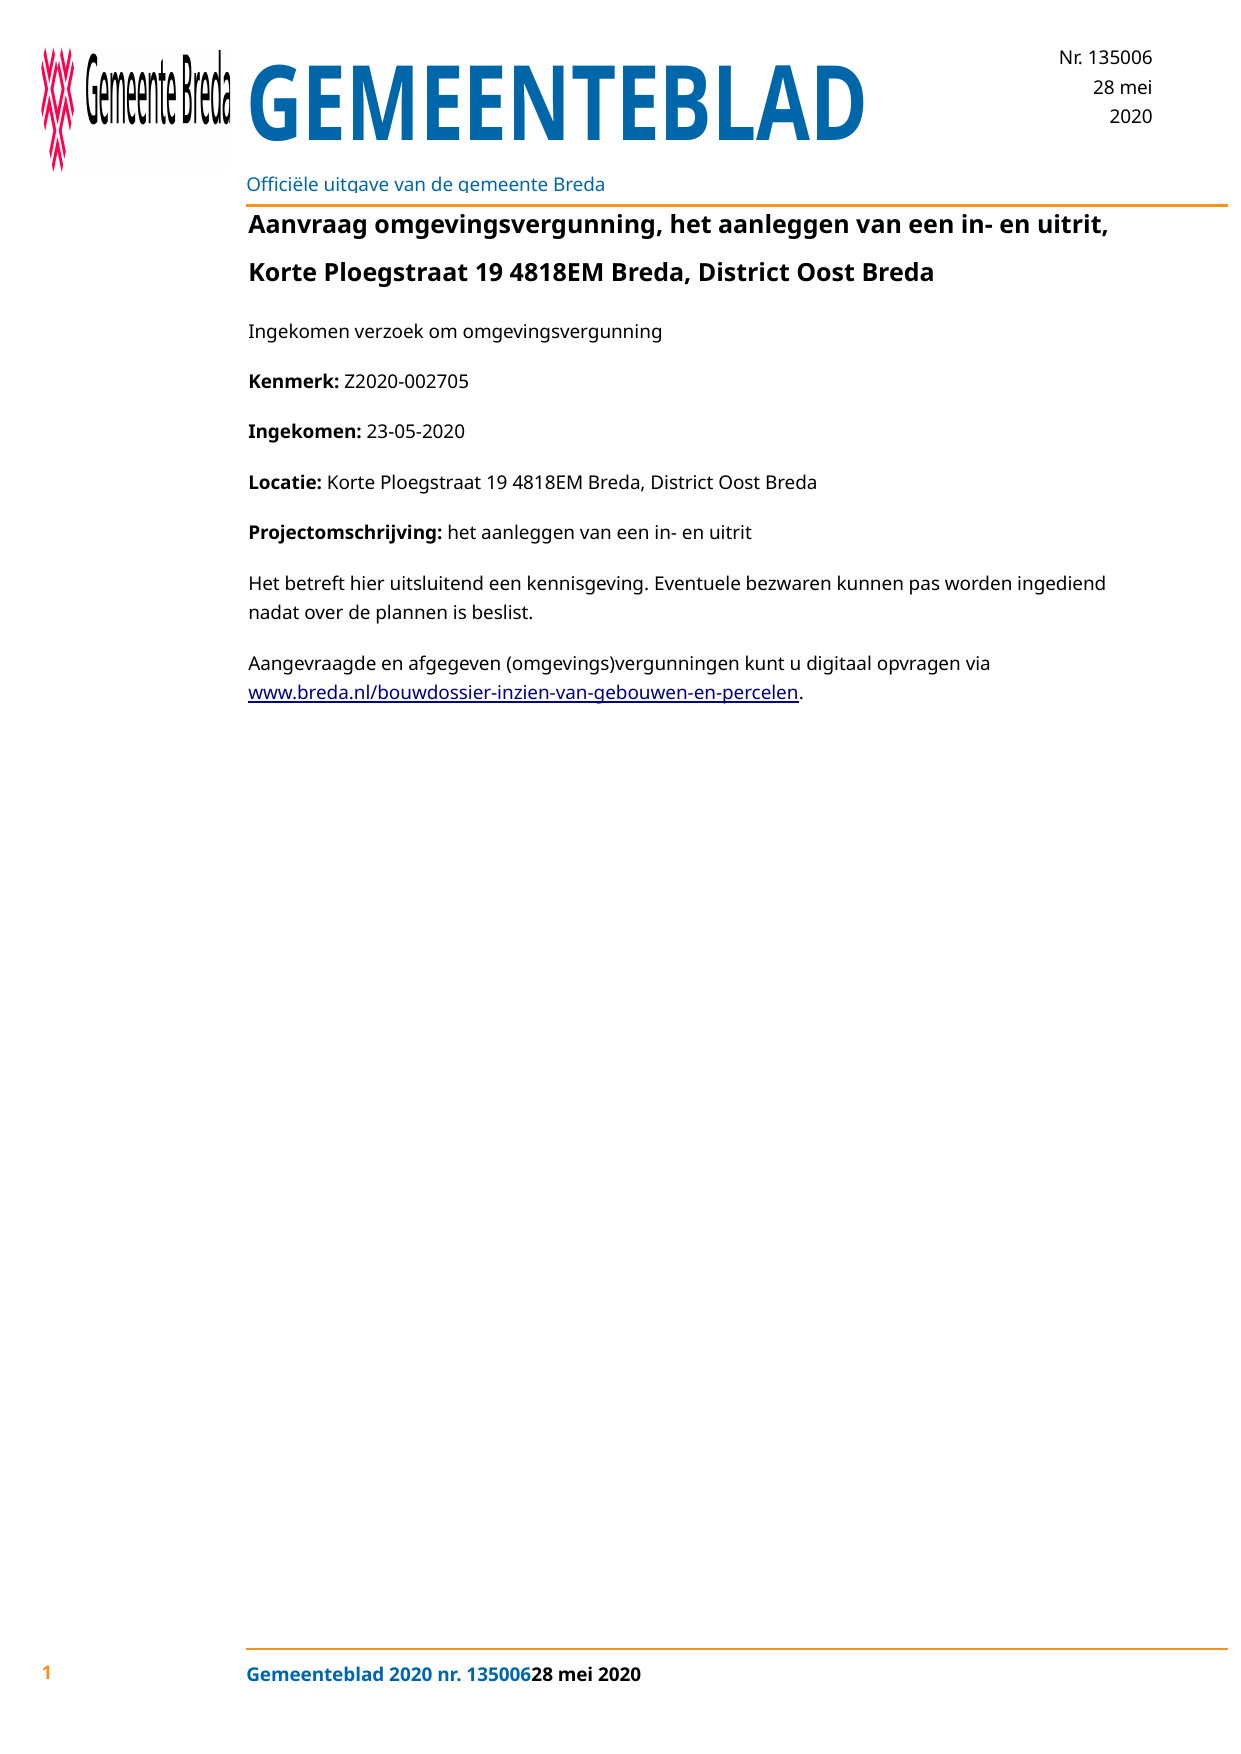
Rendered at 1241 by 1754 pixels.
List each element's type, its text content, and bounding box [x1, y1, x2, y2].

text Ingekomen: 23-05-2020 [248, 419, 1152, 444]
text Projectomschrijving: het aanleggen van een in- en uitrit [248, 519, 1152, 545]
text Aanvraag omgevingsvergunning, het aanleggen van een in- en uitrit, Korte Ploegstraat 19 4818EM Breda, District Oost Breda [248, 207, 1152, 288]
text Locatie: Korte Ploegstraat 19 4818EM Breda, District Oost Breda [248, 469, 1152, 495]
text Ingekomen verzoek om omgevingsvergunning [248, 318, 1152, 344]
text Aangevraagde en afgegeven (omgevings)vergunningen kunt u digitaal opvragen via www.breda.nl/bouwdossier-inzien-van-gebouwen-en-percelen. [248, 650, 1152, 705]
text Het betreft hier uitsluitend een kennisgeving. Eventuele bezwaren kunnen pas worden ingediend nadat over de plannen is beslist. [248, 570, 1152, 625]
picture [41, 47, 231, 172]
text Kenmerk: Z2020-002705 [248, 368, 1152, 394]
